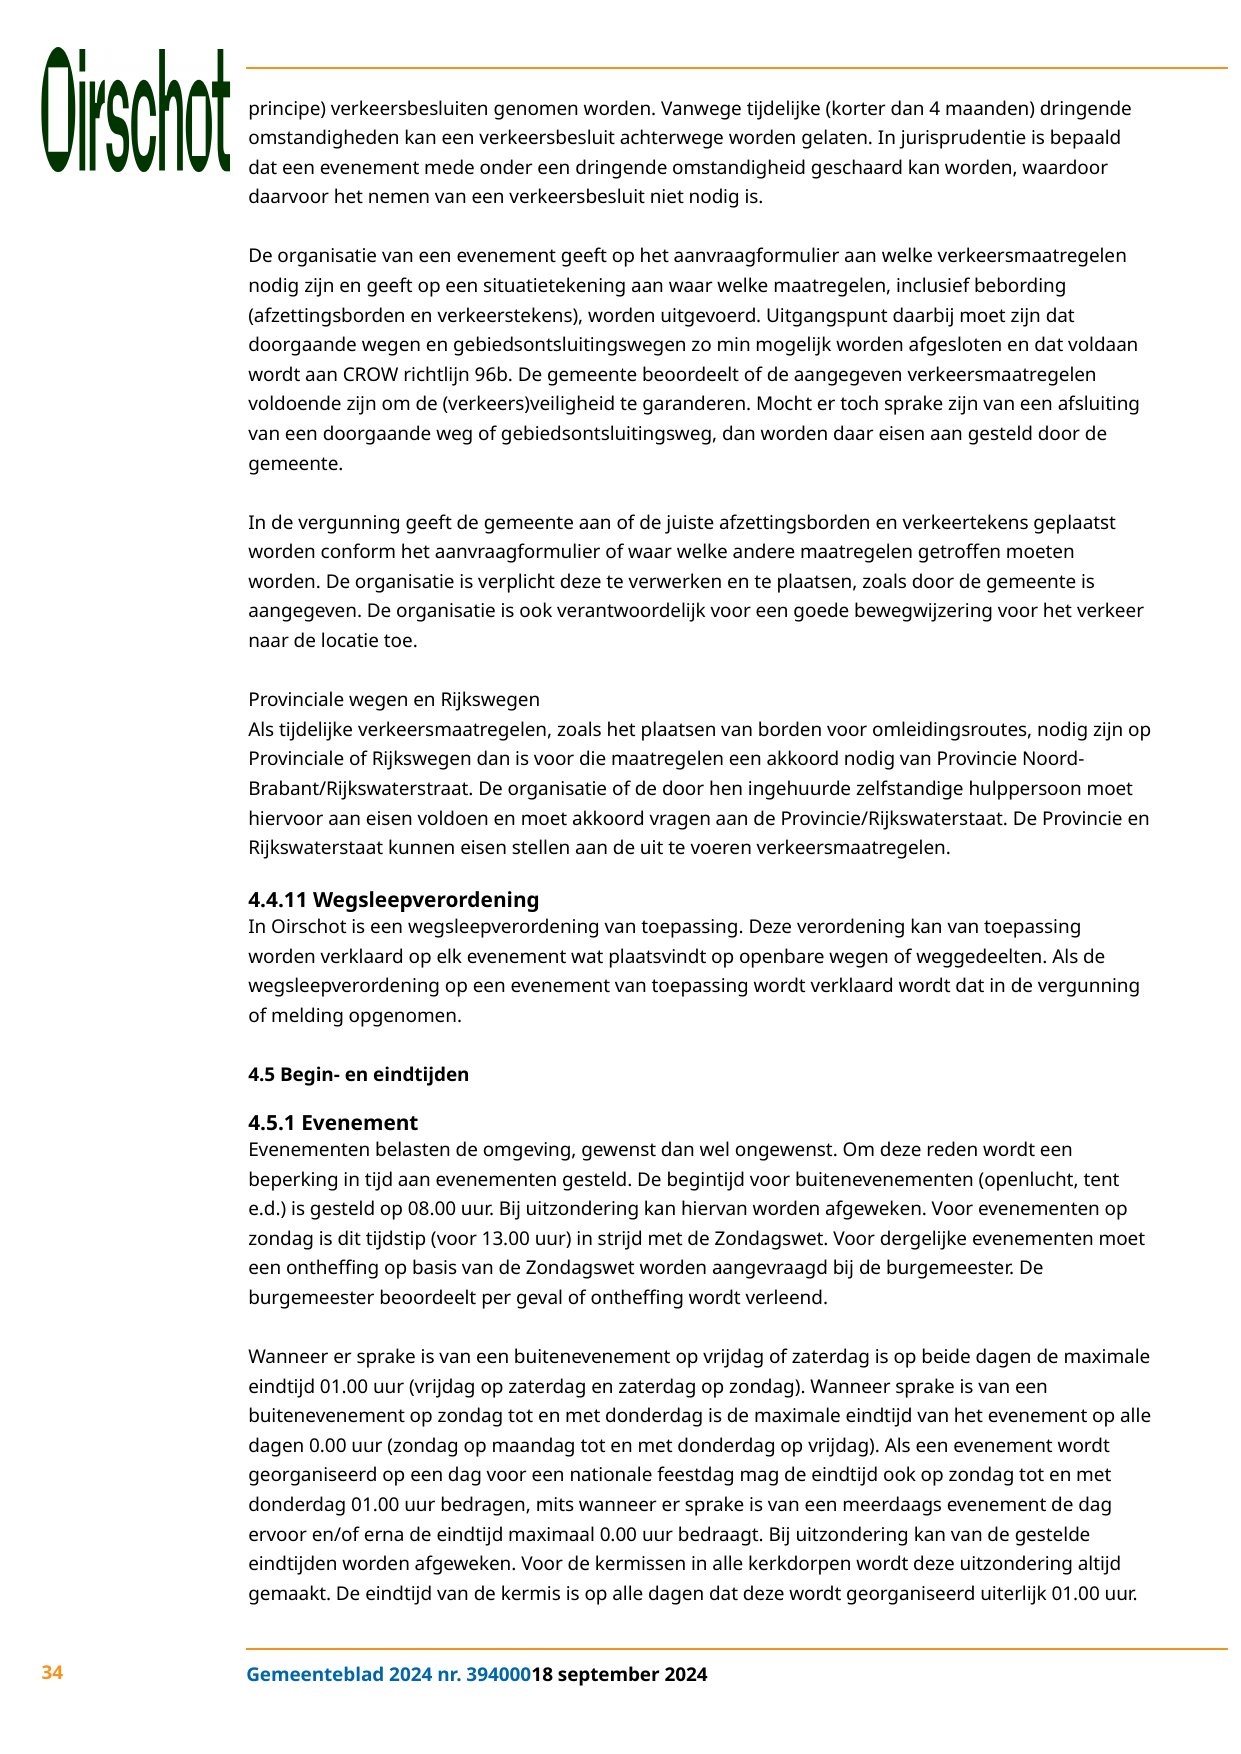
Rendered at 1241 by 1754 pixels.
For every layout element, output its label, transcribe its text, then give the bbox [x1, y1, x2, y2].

text Evenementen belasten de omgeving, gewenst dan wel ongewenst. Om deze reden wordt een beperking in tijd aan evenementen gesteld. De begintijd voor buitenevenementen (openlucht, tent e.d.) is gesteld op 08.00 uur. Bij uitzondering kan hiervan worden afgeweken. Voor evenementen op zondag is dit tijdstip (voor 13.00 uur) in strijd met de Zondagswet. Voor dergelijke evenementen moet een ontheffing op basis van de Zondagswet worden aangevraagd bij de burgemeester. De burgemeester beoordeelt per geval of ontheffing wordt verleend. [248, 1136, 1152, 1310]
picture [41, 47, 231, 172]
text 4.5 Begin- en eindtijden [248, 1061, 1152, 1087]
text In Oirschot is een wegsleepverordening van toepassing. Deze verordening kan van toepassing worden verklaard op elk evenement wat plaatsvindt op openbare wegen of weggedeelten. Als de wegsleepverordening op een evenement van toepassing wordt verklaard wordt dat in de vergunning of melding opgenomen. [248, 913, 1152, 1028]
text Provinciale wegen en Rijkswegen [248, 686, 1152, 712]
text De organisatie van een evenement geeft op het aanvraagformulier aan welke verkeersmaatregelen nodig zijn en geeft op een situatietekening aan waar welke maatregelen, inclusief bebording (afzettingsborden en verkeerstekens), worden uitgevoerd. Uitgangspunt daarbij moet zijn dat doorgaande wegen en gebiedsontsluitingswegen zo min mogelijk worden afgesloten en dat voldaan wordt aan CROW richtlijn 96b. De gemeente beoordeelt of de aangegeven verkeersmaatregelen voldoende zijn om de (verkeers)veiligheid te garanderen. Mocht er toch sprake zijn van een afsluiting van een doorgaande weg of gebiedsontsluitingsweg, dan worden daar eisen aan gesteld door de gemeente. [248, 243, 1152, 476]
text Als tijdelijke verkeersmaatregelen, zoals het plaatsen van borden voor omleidingsroutes, nodig zijn op Provinciale of Rijkswegen dan is voor die maatregelen een akkoord nodig van Provincie Noord-Brabant/Rijkswaterstraat. De organisatie of de door hen ingehuurde zelfstandige hulppersoon moet hiervoor aan eisen voldoen en moet akkoord vragen aan de Provincie/Rijkswaterstaat. De Provincie en Rijkswaterstaat kunnen eisen stellen aan de uit te voeren verkeersmaatregelen. [248, 716, 1152, 860]
text principe) verkeersbesluiten genomen worden. Vanwege tijdelijke (korter dan 4 maanden) dringende omstandigheden kan een verkeersbesluit achterwege worden gelaten. In jurisprudentie is bepaald dat een evenement mede onder een dringende omstandigheid geschaard kan worden, waardoor daarvoor het nemen van een verkeersbesluit niet nodig is. [248, 95, 1152, 209]
text 4.4.11 Wegsleepverordening [248, 885, 1152, 913]
text In de vergunning geeft de gemeente aan of de juiste afzettingsborden en verkeertekens geplaatst worden conform het aanvraagformulier of waar welke andere maatregelen getroffen moeten worden. De organisatie is verplicht deze te verwerken en te plaatsen, zoals door de gemeente is aangegeven. De organisatie is ook verantwoordelijk voor een goede bewegwijzering voor het verkeer naar de locatie toe. [248, 509, 1152, 653]
text 4.5.1 Evenement [248, 1108, 1152, 1136]
text Wanneer er sprake is van een buitenevenement op vrijdag of zaterdag is op beide dagen de maximale eindtijd 01.00 uur (vrijdag op zaterdag en zaterdag op zondag). Wanneer sprake is van een buitenevenement op zondag tot en met donderdag is de maximale eindtijd van het evenement op alle dagen 0.00 uur (zondag op maandag tot en met donderdag op vrijdag). Als een evenement wordt georganiseerd op een dag voor een nationale feestdag mag de eindtijd ook op zondag tot en met donderdag 01.00 uur bedragen, mits wanneer er sprake is van een meerdaags evenement de dag ervoor en/of erna de eindtijd maximaal 0.00 uur bedraagt. Bij uitzondering kan van de gestelde eindtijden worden afgeweken. Voor de kermissen in alle kerkdorpen wordt deze uitzondering altijd gemaakt. De eindtijd van de kermis is op alle dagen dat deze wordt georganiseerd uiterlijk 01.00 uur. [248, 1343, 1152, 1606]
